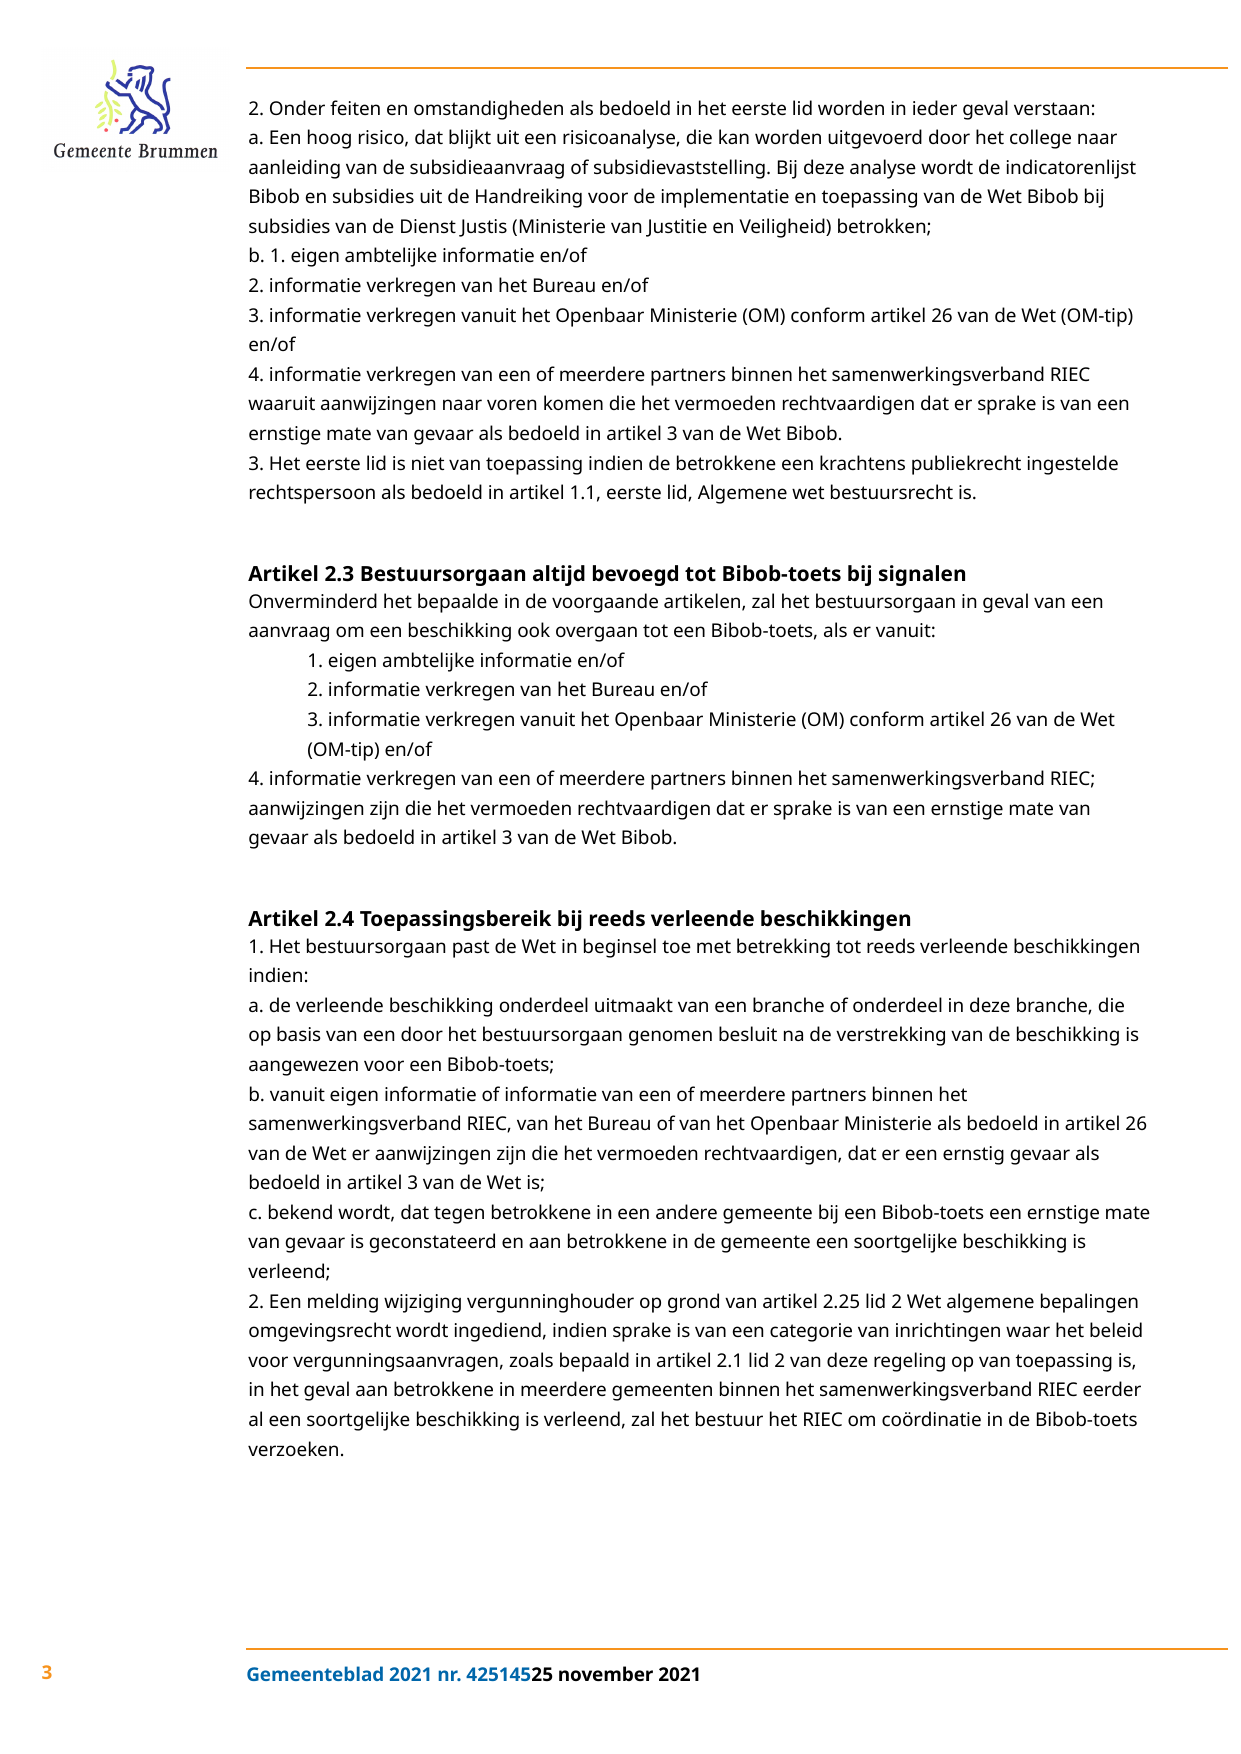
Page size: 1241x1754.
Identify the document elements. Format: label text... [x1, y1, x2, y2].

text 2. Een melding wijziging vergunninghouder op grond van artikel 2.25 lid 2 Wet algemene bepalingen omgevingsrecht wordt ingediend, indien sprake is van een categorie van inrichtingen waar het beleid voor vergunningsaanvragen, zoals bepaald in artikel 2.1 lid 2 van deze regeling op van toepassing is, in het geval aan betrokkene in meerdere gemeenten binnen het samenwerkingsverband RIEC eerder al een soortgelijke beschikking is verleend, zal het bestuur het RIEC om coördinatie in de Bibob-toets verzoeken. [248, 1288, 1152, 1462]
text b. vanuit eigen informatie of informatie van een of meerdere partners binnen het samenwerkingsverband RIEC, van het Bureau of van het Openbaar Ministerie als bedoeld in artikel 26 van de Wet er aanwijzingen zijn die het vermoeden rechtvaardigen, dat er een ernstig gevaar als bedoeld in artikel 3 van de Wet is; [248, 1081, 1152, 1195]
list 3. informatie verkregen vanuit het Openbaar Ministerie (OM) conform artikel 26 van de Wet (OM-tip) en/of [248, 706, 1152, 761]
text 2. Onder feiten en omstandigheden als bedoeld in het eerste lid worden in ieder geval verstaan: [248, 95, 1152, 121]
text 1. Het bestuursorgaan past de Wet in beginsel toe met betrekking tot reeds verleende beschikkingen indien: [248, 933, 1152, 988]
text 4. informatie verkregen van een of meerdere partners binnen het samenwerkingsverband RIEC; [248, 765, 1152, 791]
text 3. informatie verkregen vanuit het Openbaar Ministerie (OM) conform artikel 26 van de Wet (OM-tip) en/of [248, 302, 1152, 357]
text 3. Het eerste lid is niet van toepassing indien de betrokkene een krachtens publiekrecht ingestelde rechtspersoon als bedoeld in artikel 1.1, eerste lid, Algemene wet bestuursrecht is. [248, 450, 1152, 505]
text Onverminderd het bepaalde in de voorgaande artikelen, zal het bestuursorgaan in geval van een aanvraag om een beschikking ook overgaan tot een Bibob-toets, als er vanuit: [248, 588, 1152, 643]
text a. de verleende beschikking onderdeel uitmaakt van een branche of onderdeel in deze branche, die op basis van een door het bestuursorgaan genomen besluit na de verstrekking van de beschikking is aangewezen voor een Bibob-toets; [248, 992, 1152, 1077]
text Artikel 2.4 Toepassingsbereik bij reeds verleende beschikkingen [248, 904, 1152, 933]
list 1. eigen ambtelijke informatie en/of [248, 647, 1152, 673]
text c. bekend wordt, dat tegen betrokkene in een andere gemeente bij een Bibob-toets een ernstige mate van gevaar is geconstateerd en aan betrokkene in de gemeente een soortgelijke beschikking is verleend; [248, 1199, 1152, 1284]
text Artikel 2.3 Bestuursorgaan altijd bevoegd tot Bibob-toets bij signalen [248, 559, 1152, 588]
text b. 1. eigen ambtelijke informatie en/of [248, 243, 1152, 268]
text a. Een hoog risico, dat blijkt uit een risicoanalyse, die kan worden uitgevoerd door het college naar aanleiding van de subsidieaanvraag of subsidievaststelling. Bij deze analyse wordt de indicatorenlijst Bibob en subsidies uit de Handreiking voor de implementatie en toepassing van de Wet Bibob bij subsidies van de Dienst Justis (Ministerie van Justitie en Veiligheid) betrokken; [248, 124, 1152, 239]
picture [41, 47, 231, 172]
list 2. informatie verkregen van het Bureau en/of [248, 677, 1152, 702]
text 4. informatie verkregen van een of meerdere partners binnen het samenwerkingsverband RIEC waaruit aanwijzingen naar voren komen die het vermoeden rechtvaardigen dat er sprake is van een ernstige mate van gevaar als bedoeld in artikel 3 van de Wet Bibob. [248, 361, 1152, 446]
text aanwijzingen zijn die het vermoeden rechtvaardigen dat er sprake is van een ernstige mate van gevaar als bedoeld in artikel 3 van de Wet Bibob. [248, 795, 1152, 850]
text 2. informatie verkregen van het Bureau en/of [248, 272, 1152, 298]
